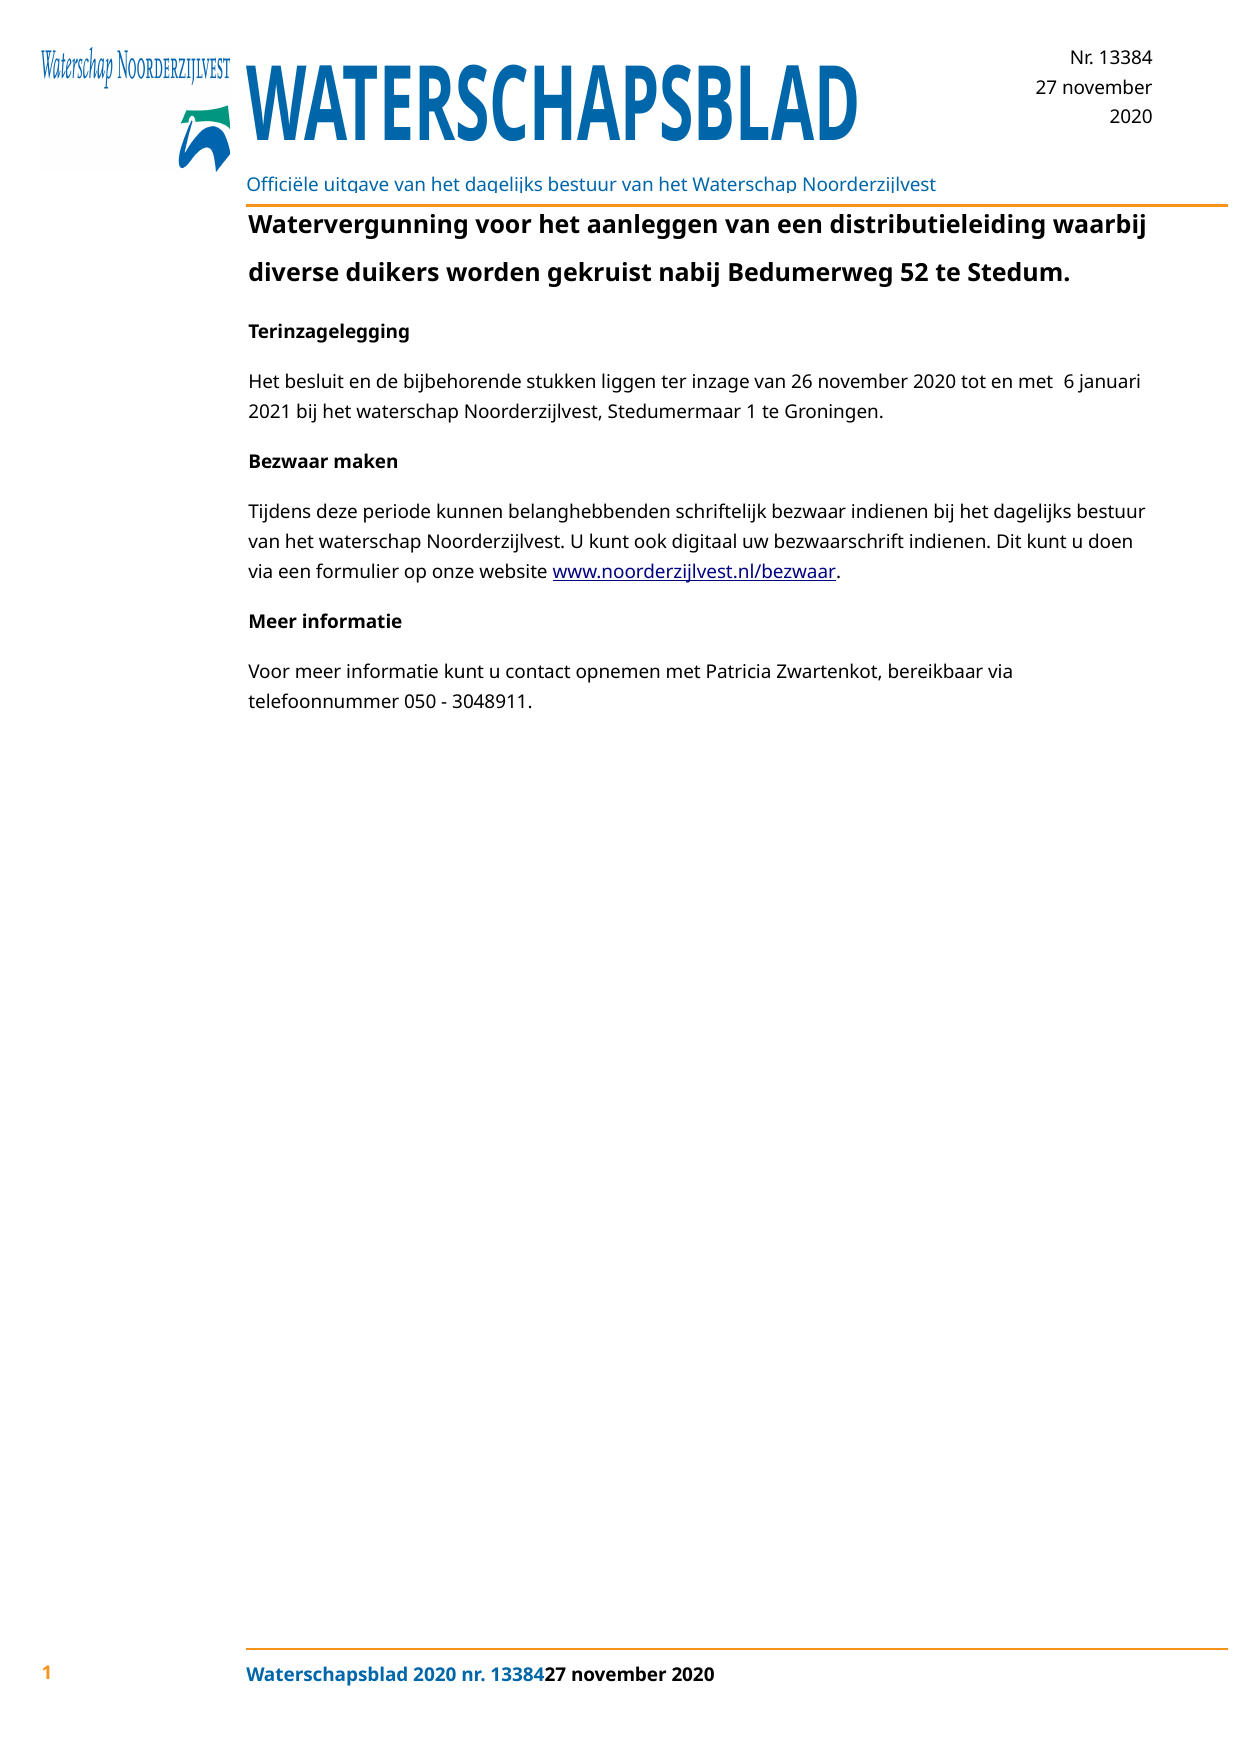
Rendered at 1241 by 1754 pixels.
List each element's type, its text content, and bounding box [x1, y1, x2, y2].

picture [41, 47, 231, 172]
text Terinzagelegging [248, 318, 1152, 344]
text Tijdens deze periode kunnen belanghebbenden schriftelijk bezwaar indienen bij het dagelijks bestuur van het waterschap Noorderzijlvest. U kunt ook digitaal uw bezwaarschrift indienen. Dit kunt u doen via een formulier op onze website www.noorderzijlvest.nl/bezwaar. [248, 499, 1152, 584]
text Meer informatie [248, 608, 1152, 634]
text Het besluit en de bijbehorende stukken liggen ter inzage van 26 november 2020 tot en met 6 januari 2021 bij het waterschap Noorderzijlvest, Stedumermaar 1 te Groningen. [248, 368, 1152, 424]
text Bezwaar maken [248, 448, 1152, 474]
text Watervergunning voor het aanleggen van een distributieleiding waarbij diverse duikers worden gekruist nabij Bedumerweg 52 te Stedum. [248, 207, 1152, 288]
text Voor meer informatie kunt u contact opnemen met Patricia Zwartenkot, bereikbaar via telefoonnummer 050 - 3048911. [248, 659, 1152, 714]
